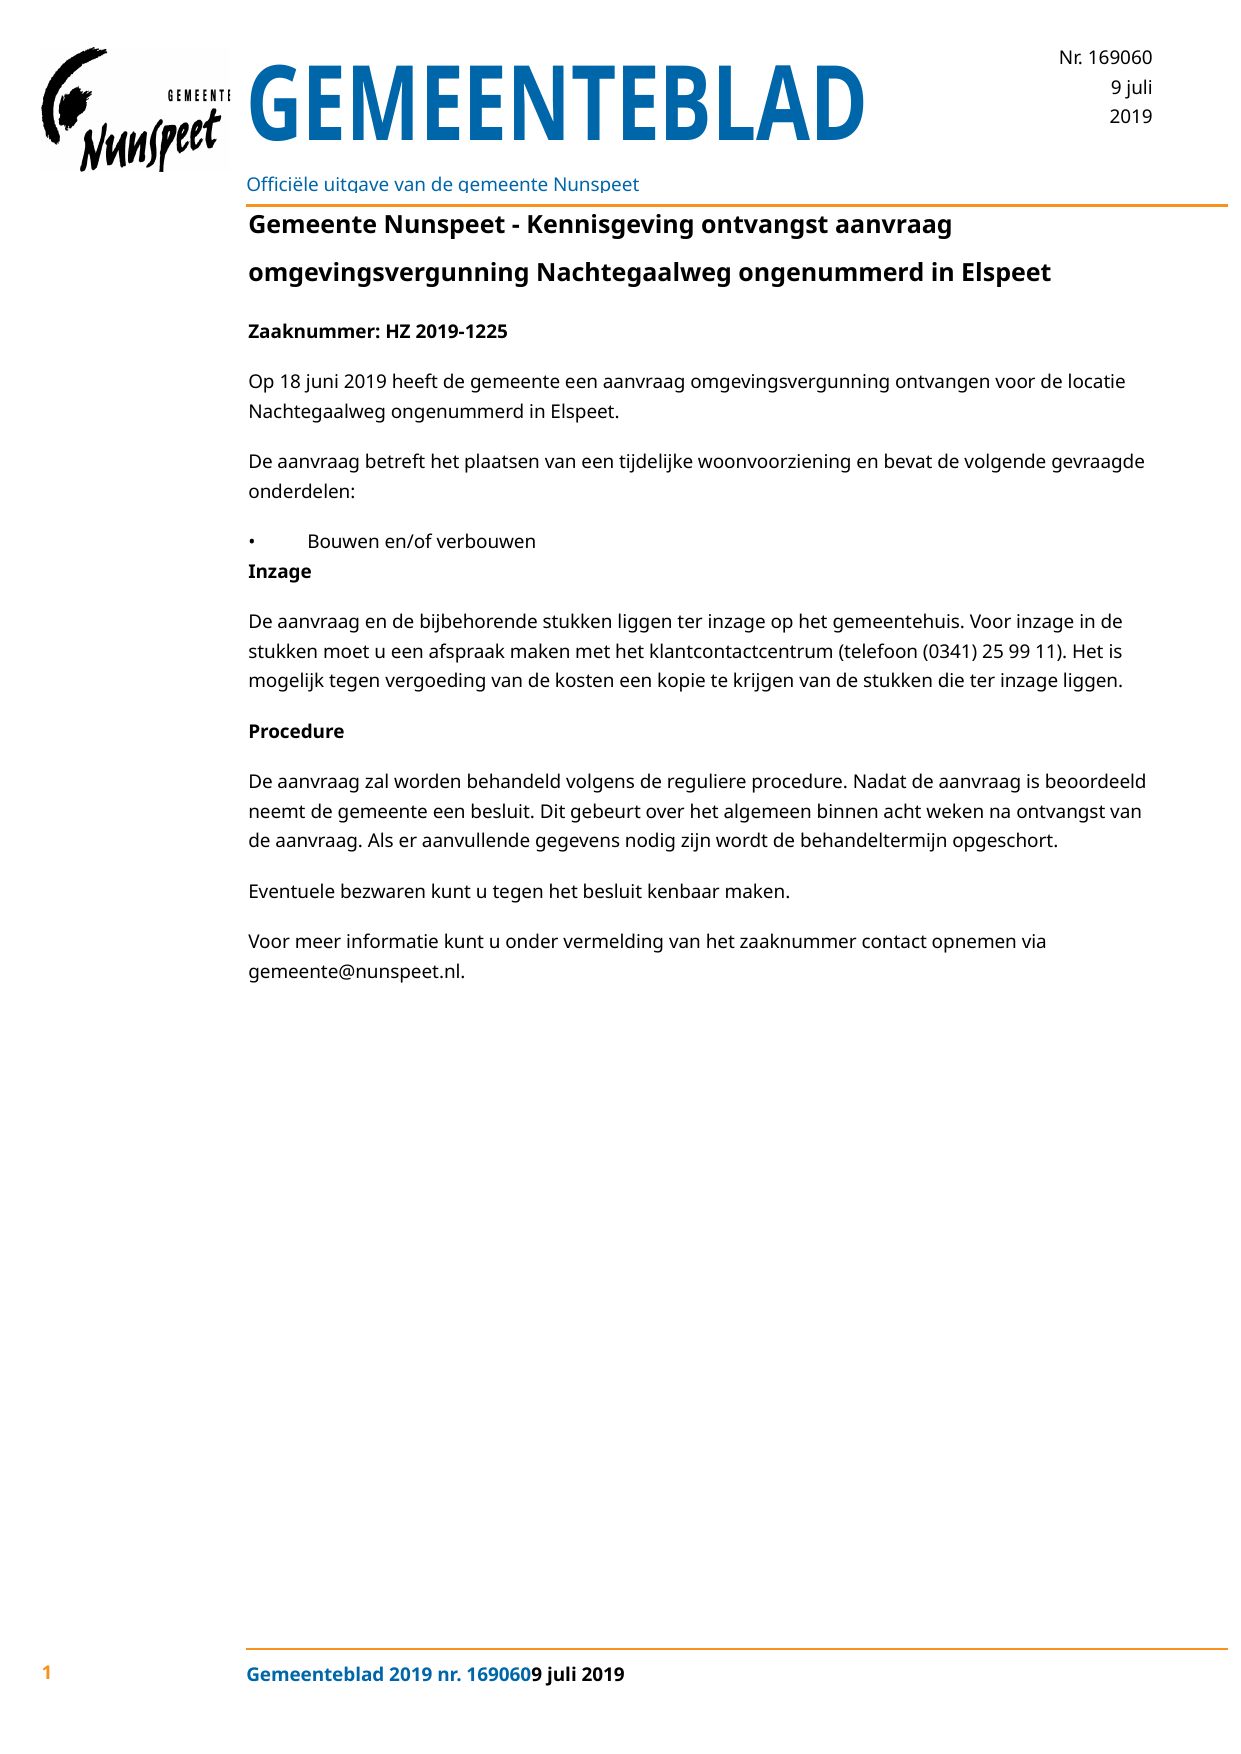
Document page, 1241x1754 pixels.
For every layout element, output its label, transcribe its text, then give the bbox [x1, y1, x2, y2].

text Op 18 juni 2019 heeft de gemeente een aanvraag omgevingsvergunning ontvangen voor de locatie Nachtegaalweg ongenummerd in Elspeet. [248, 368, 1152, 424]
text De aanvraag en de bijbehorende stukken liggen ter inzage op het gemeentehuis. Voor inzage in de stukken moet u een afspraak maken met het klantcontactcentrum (telefoon (0341) 25 99 11). Het is mogelijk tegen vergoeding van de kosten een kopie te krijgen van de stukken die ter inzage liggen. [248, 608, 1152, 693]
picture [41, 47, 231, 172]
text Inzage [248, 558, 1152, 584]
text Zaaknummer: HZ 2019-1225 [248, 318, 1152, 344]
list Bouwen en/of verbouwen [248, 528, 1152, 554]
text Eventuele bezwaren kunt u tegen het besluit kenbaar maken. [248, 878, 1152, 904]
text De aanvraag zal worden behandeld volgens de reguliere procedure. Nadat de aanvraag is beoordeeld neemt de gemeente een besluit. Dit gebeurt over het algemeen binnen acht weken na ontvangst van de aanvraag. Als er aanvullende gegevens nodig zijn wordt de behandeltermijn opgeschort. [248, 768, 1152, 853]
text Gemeente Nunspeet - Kennisgeving ontvangst aanvraag omgevingsvergunning Nachtegaalweg ongenummerd in Elspeet [248, 207, 1152, 288]
text Voor meer informatie kunt u onder vermelding van het zaaknummer contact opnemen via gemeente@nunspeet.nl. [248, 928, 1152, 984]
text De aanvraag betreft het plaatsen van een tijdelijke woonvoorziening en bevat de volgende gevraagde onderdelen: [248, 448, 1152, 504]
text Procedure [248, 718, 1152, 744]
